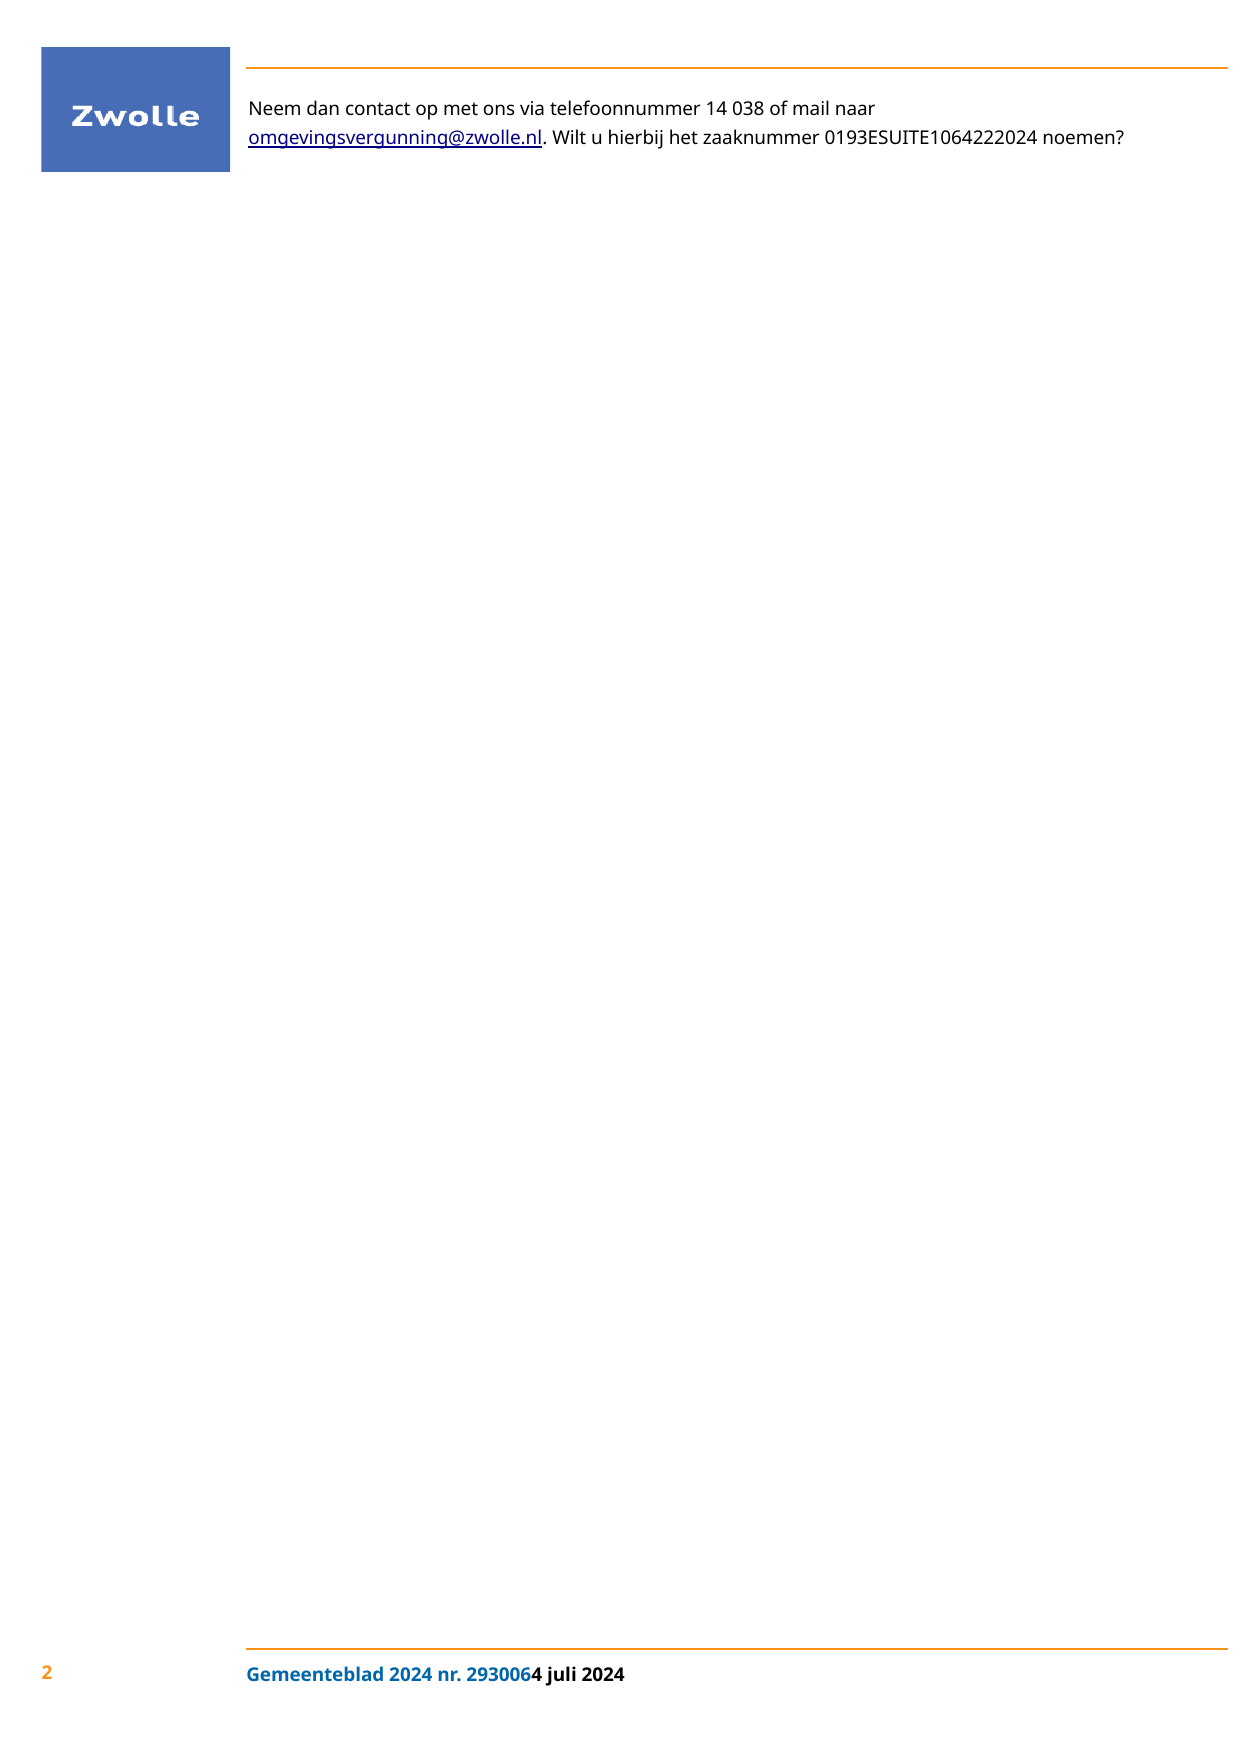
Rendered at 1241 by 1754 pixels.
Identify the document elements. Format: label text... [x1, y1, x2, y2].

picture [41, 47, 231, 172]
text Neem dan contact op met ons via telefoonnummer 14 038 of mail naar omgevingsvergunning@zwolle.nl. Wilt u hierbij het zaaknummer 0193ESUITE1064222024 noemen? [248, 95, 1152, 150]
